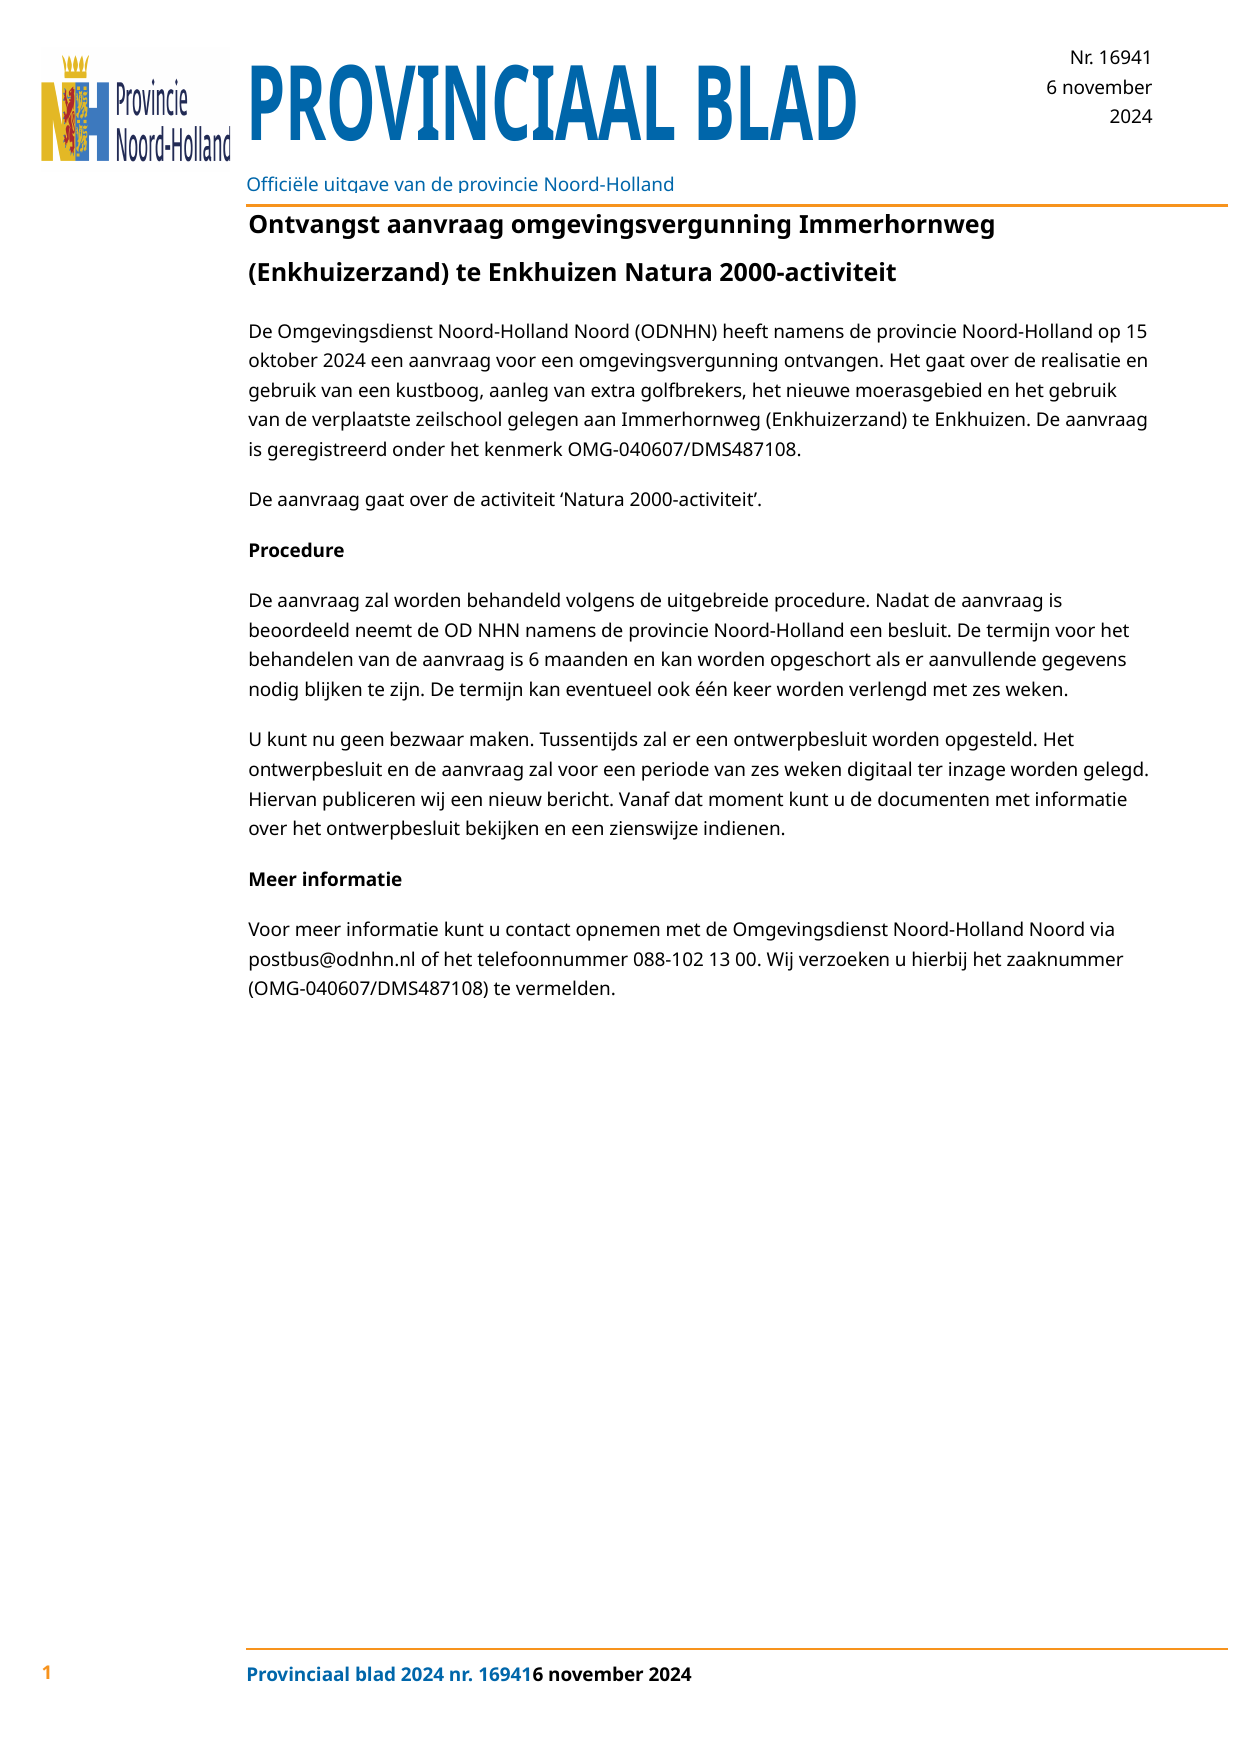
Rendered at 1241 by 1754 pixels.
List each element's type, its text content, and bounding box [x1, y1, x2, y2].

text Ontvangst aanvraag omgevingsvergunning Immerhornweg (Enkhuizerzand) te Enkhuizen Natura 2000-activiteit [248, 207, 1152, 288]
text De aanvraag zal worden behandeld volgens de uitgebreide procedure. Nadat de aanvraag is beoordeeld neemt de OD NHN namens de provincie Noord-Holland een besluit. De termijn voor het behandelen van de aanvraag is 6 maanden en kan worden opgeschort als er aanvullende gegevens nodig blijken te zijn. De termijn kan eventueel ook één keer worden verlengd met zes weken. [248, 587, 1152, 702]
text De Omgevingsdienst Noord-Holland Noord (ODNHN) heeft namens de provincie Noord-Holland op 15 oktober 2024 een aanvraag voor een omgevingsvergunning ontvangen. Het gaat over de realisatie en gebruik van een kustboog, aanleg van extra golfbrekers, het nieuwe moerasgebied en het gebruik van de verplaatste zeilschool gelegen aan Immerhornweg (Enkhuizerzand) te Enkhuizen. De aanvraag is geregistreerd onder het kenmerk OMG-040607/DMS487108. [248, 318, 1152, 462]
text De aanvraag gaat over de activiteit ‘Natura 2000-activiteit’. [248, 487, 1152, 512]
text Procedure [248, 537, 1152, 563]
picture [41, 47, 231, 172]
text Meer informatie [248, 866, 1152, 892]
text Voor meer informatie kunt u contact opnemen met de Omgevingsdienst Noord-Holland Noord via postbus@odnhn.nl of het telefoonnummer 088-102 13 00. Wij verzoeken u hierbij het zaaknummer (OMG-040607/DMS487108) te vermelden. [248, 916, 1152, 1001]
text U kunt nu geen bezwaar maken. Tussentijds zal er een ontwerpbesluit worden opgesteld. Het ontwerpbesluit en de aanvraag zal voor een periode van zes weken digitaal ter inzage worden gelegd. Hiervan publiceren wij een nieuw bericht. Vanaf dat moment kunt u de documenten met informatie over het ontwerpbesluit bekijken en een zienswijze indienen. [248, 727, 1152, 841]
